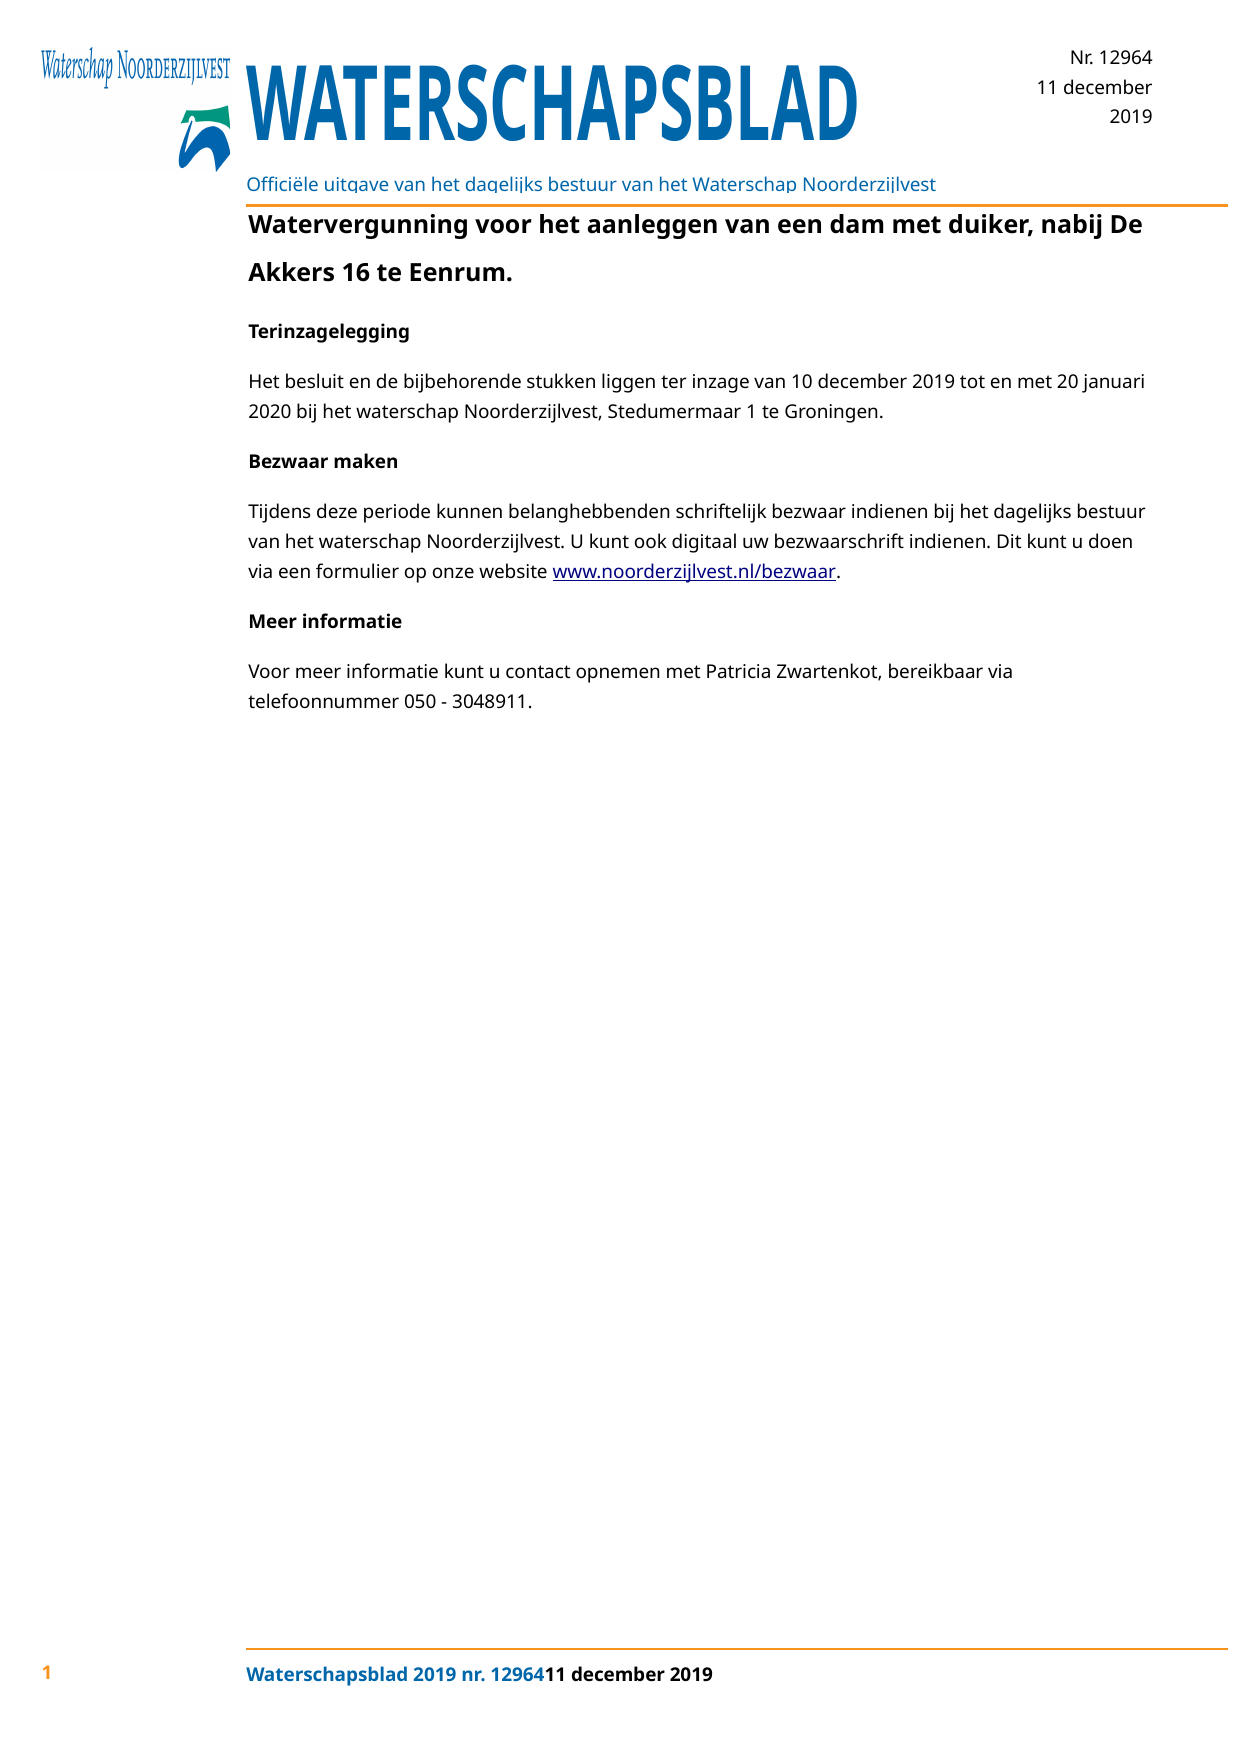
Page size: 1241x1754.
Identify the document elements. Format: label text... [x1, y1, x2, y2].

picture [41, 47, 231, 172]
text Bezwaar maken [248, 448, 1152, 474]
text Watervergunning voor het aanleggen van een dam met duiker, nabij De Akkers 16 te Eenrum. [248, 207, 1152, 288]
text Terinzagelegging [248, 318, 1152, 344]
text Het besluit en de bijbehorende stukken liggen ter inzage van 10 december 2019 tot en met 20 januari 2020 bij het waterschap Noorderzijlvest, Stedumermaar 1 te Groningen. [248, 368, 1152, 424]
text Meer informatie [248, 608, 1152, 634]
text Tijdens deze periode kunnen belanghebbenden schriftelijk bezwaar indienen bij het dagelijks bestuur van het waterschap Noorderzijlvest. U kunt ook digitaal uw bezwaarschrift indienen. Dit kunt u doen via een formulier op onze website www.noorderzijlvest.nl/bezwaar. [248, 499, 1152, 584]
text Voor meer informatie kunt u contact opnemen met Patricia Zwartenkot, bereikbaar via telefoonnummer 050 - 3048911. [248, 659, 1152, 714]
